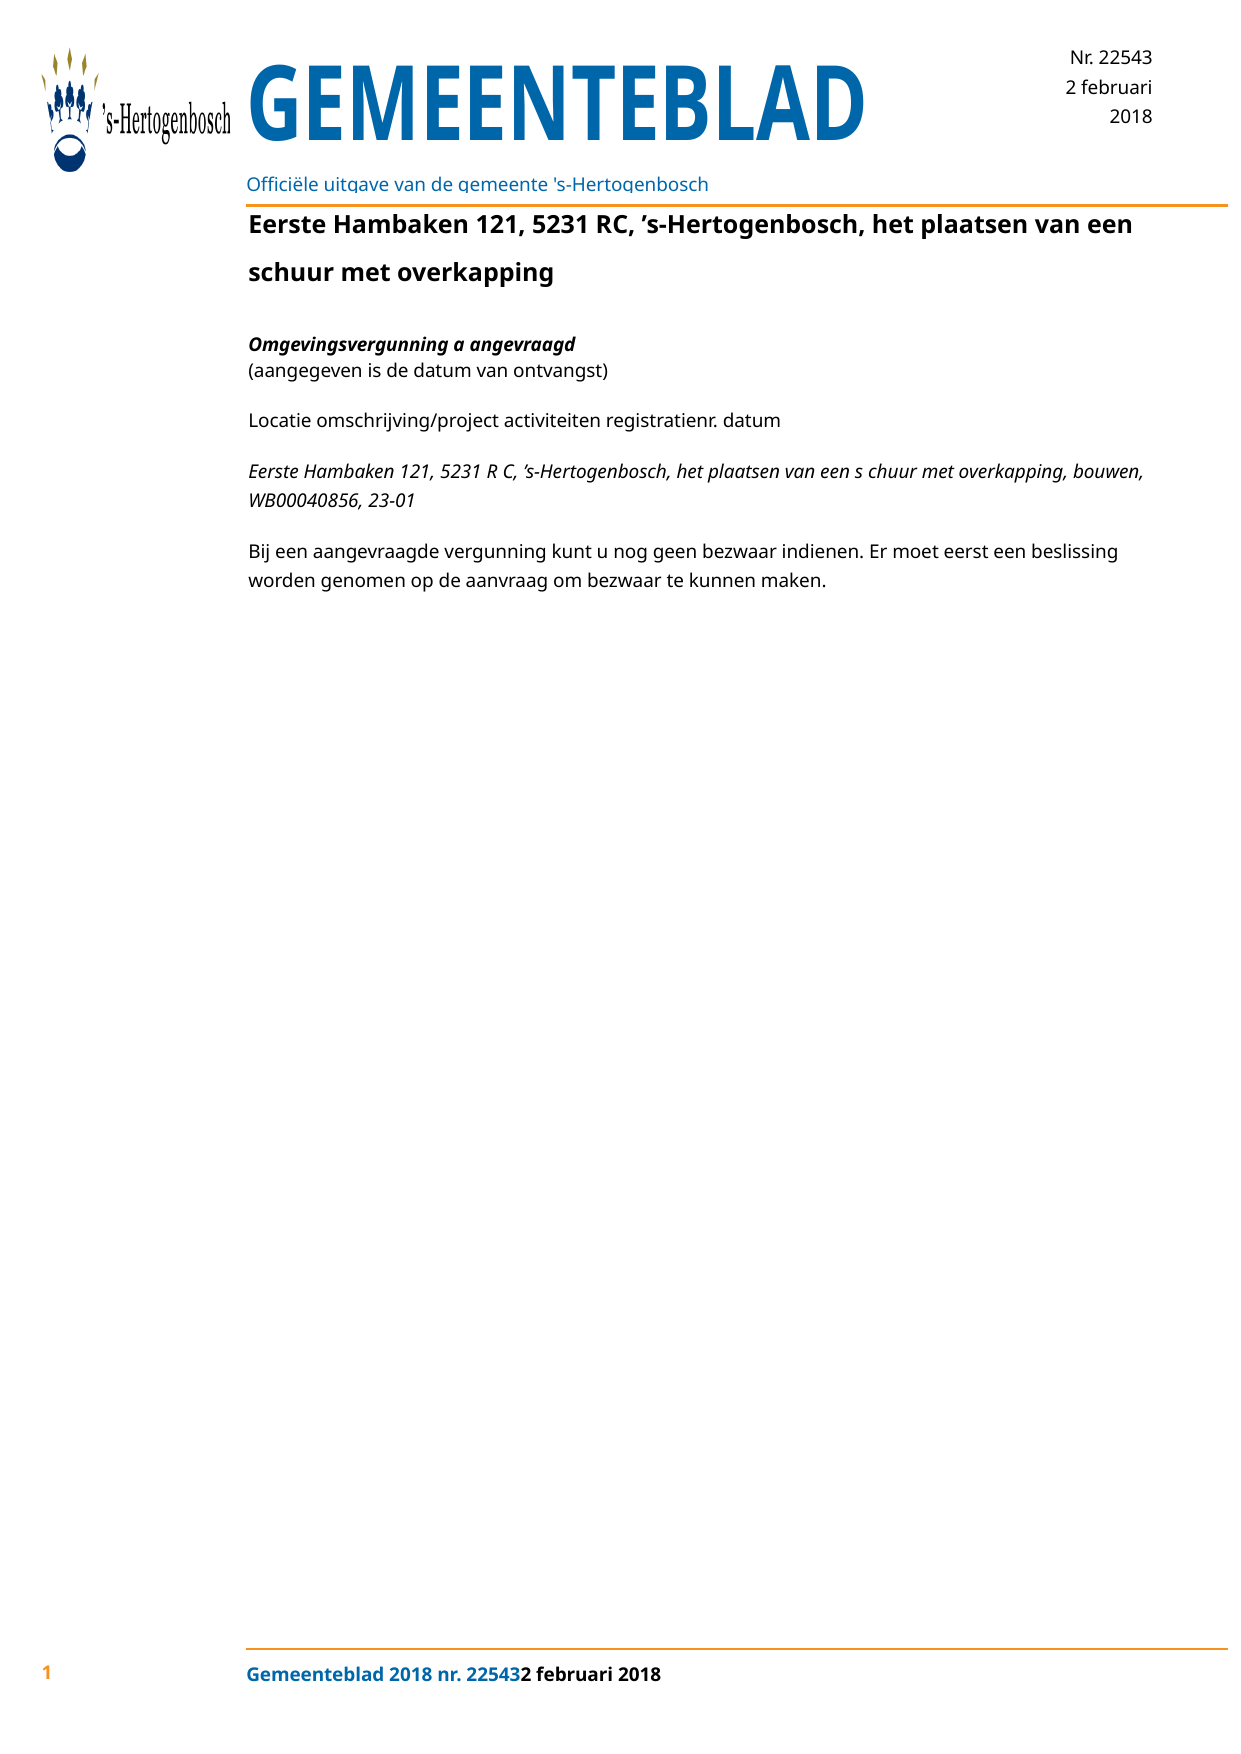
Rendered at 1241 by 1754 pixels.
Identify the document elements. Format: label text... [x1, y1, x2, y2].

text Omgevingsvergunning a angevraagd [248, 331, 1152, 357]
text Locatie omschrijving/project activiteiten registratienr. datum [248, 408, 1152, 433]
text Eerste Hambaken 121, 5231 RC, ’s-Hertogenbosch, het plaatsen van een schuur met overkapping [248, 207, 1152, 288]
picture [41, 47, 231, 172]
text Eerste Hambaken 121, 5231 R C, ’s-Hertogenbosch, het plaatsen van een s chuur met overkapping, bouwen, WB00040856, 23-01 [248, 458, 1152, 513]
text (aangegeven is de datum van ontvangst) [248, 357, 1152, 383]
text Bij een aangevraagde vergunning kunt u nog geen bezwaar indienen. Er moet eerst een beslissing worden genomen op de aanvraag om bezwaar te kunnen maken. [248, 538, 1152, 593]
